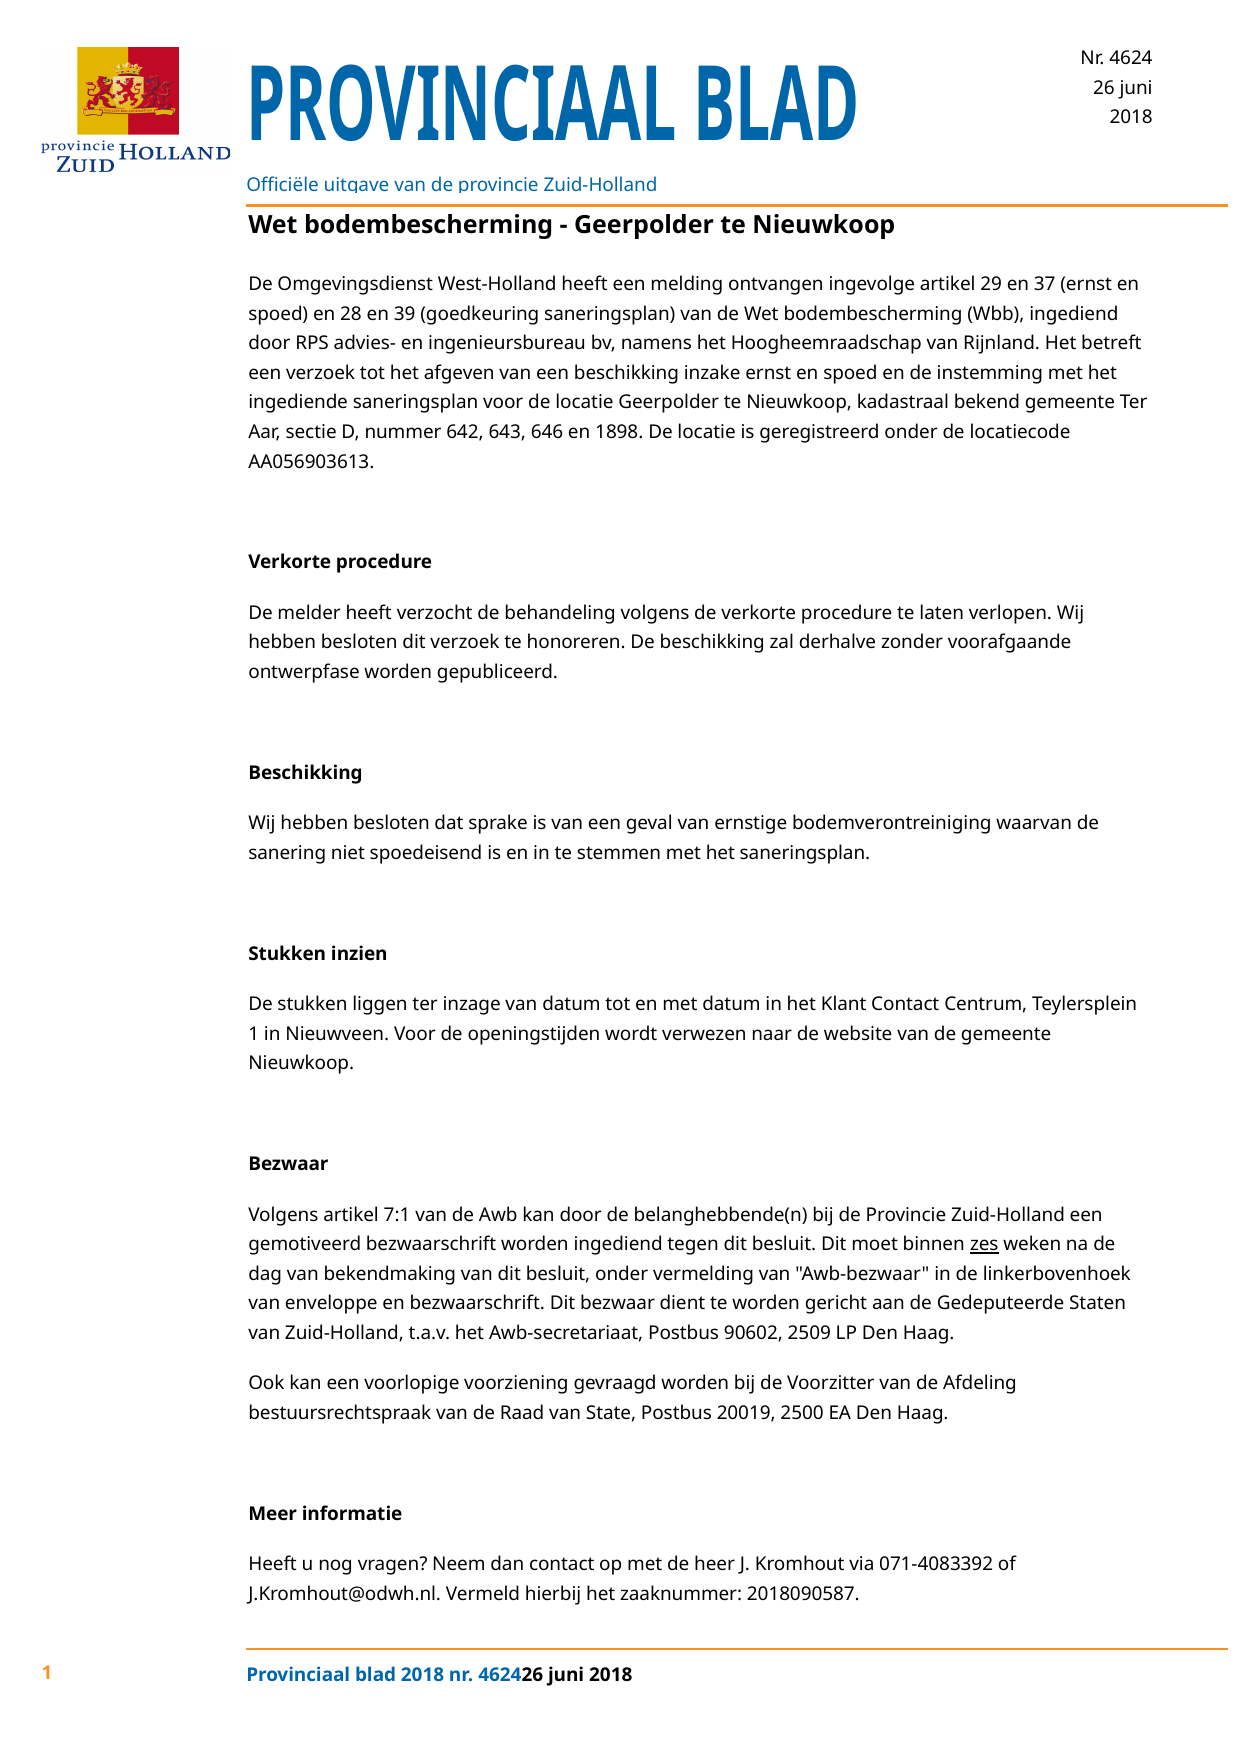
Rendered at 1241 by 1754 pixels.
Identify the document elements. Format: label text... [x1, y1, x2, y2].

text De stukken liggen ter inzage van datum tot en met datum in het Klant Contact Centrum, Teylersplein 1 in Nieuwveen. Voor de openingstijden wordt verwezen naar de website van de gemeente Nieuwkoop. [248, 990, 1152, 1075]
text Verkorte procedure [248, 549, 1152, 574]
text De melder heeft verzocht de behandeling volgens de verkorte procedure te laten verlopen. Wij hebben besloten dit verzoek te honoreren. De beschikking zal derhalve zonder voorafgaande ontwerpfase worden gepubliceerd. [248, 599, 1152, 684]
text Beschikking [248, 759, 1152, 785]
text Stukken inzien [248, 940, 1152, 966]
text Wij hebben besloten dat sprake is van een geval van ernstige bodemverontreiniging waarvan de sanering niet spoedeisend is en in te stemmen met het saneringsplan. [248, 809, 1152, 865]
text De Omgevingsdienst West-Holland heeft een melding ontvangen ingevolge artikel 29 en 37 (ernst en spoed) en 28 en 39 (goedkeuring saneringsplan) van de Wet bodembescherming (Wbb), ingediend door RPS advies- en ingenieursbureau bv, namens het Hoogheemraadschap van Rijnland. Het betreft een verzoek tot het afgeven van een beschikking inzake ernst en spoed en de instemming met het ingediende saneringsplan voor de locatie Geerpolder te Nieuwkoop, kadastraal bekend gemeente Ter Aar, sectie D, nummer 642, 643, 646 en 1898. De locatie is geregistreerd onder de locatiecode AA056903613. [248, 270, 1152, 473]
text Volgens artikel 7:1 van de Awb kan door de belanghebbende(n) bij de Provincie Zuid-Holland een gemotiveerd bezwaarschrift worden ingediend tegen dit besluit. Dit moet binnen zes weken na de dag van bekendmaking van dit besluit, onder vermelding van "Awb-bezwaar" in de linkerbovenhoek van enveloppe en bezwaarschrift. Dit bezwaar dient te worden gericht aan de Gedeputeerde Staten van Zuid-Holland, t.a.v. het Awb-secretariaat, Postbus 90602, 2509 LP Den Haag. [248, 1201, 1152, 1345]
text Ook kan een voorlopige voorziening gevraagd worden bij de Voorzitter van de Afdeling bestuursrechtspraak van de Raad van State, Postbus 20019, 2500 EA Den Haag. [248, 1369, 1152, 1425]
text Bezwaar [248, 1150, 1152, 1176]
text Heeft u nog vragen? Neem dan contact op met de heer J. Kromhout via 071-4083392 of J.Kromhout@odwh.nl. Vermeld hierbij het zaaknummer: 2018090587. [248, 1550, 1152, 1606]
picture [41, 47, 231, 172]
text Wet bodembescherming - Geerpolder te Nieuwkoop [248, 207, 1152, 241]
text Meer informatie [248, 1500, 1152, 1526]
